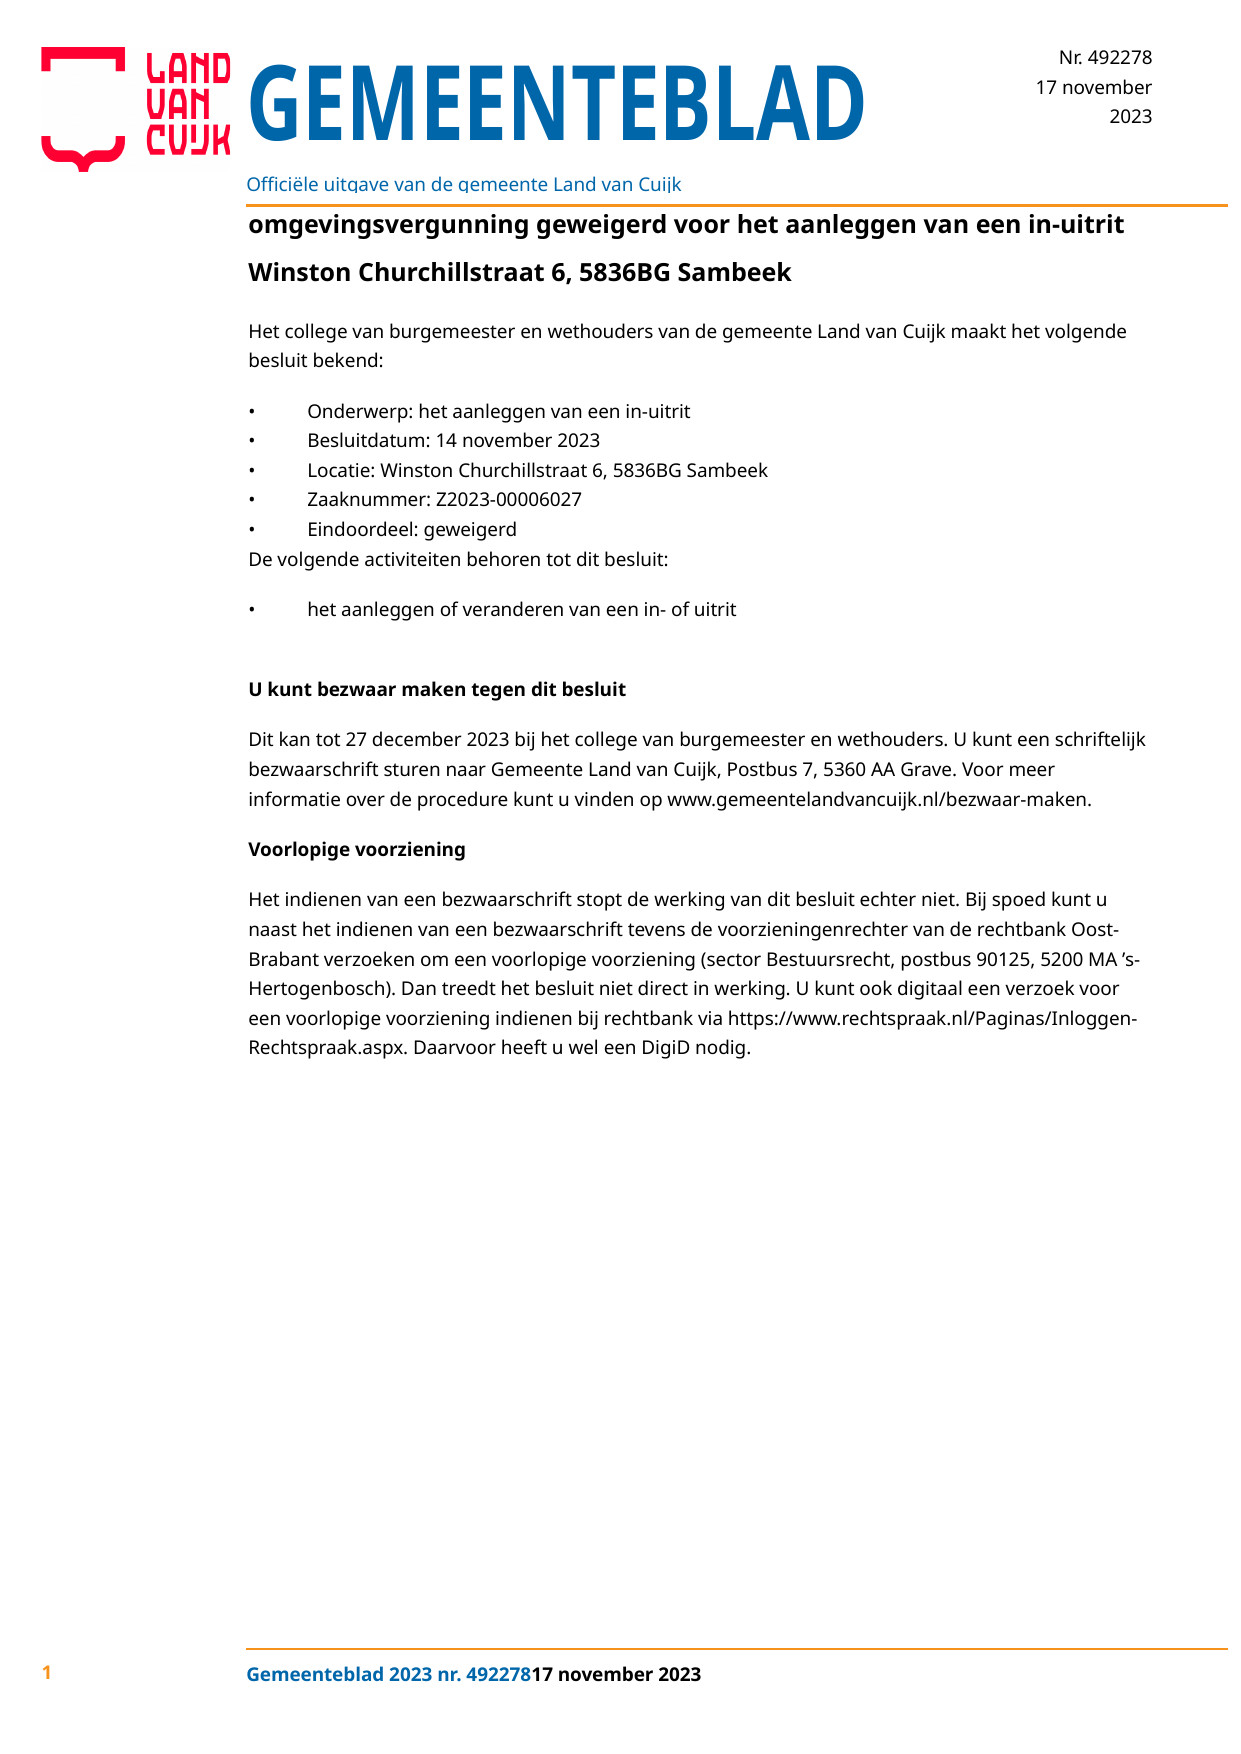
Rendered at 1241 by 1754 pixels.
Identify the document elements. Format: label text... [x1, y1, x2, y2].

text Voorlopige voorziening [248, 836, 1152, 862]
text Het indienen van een bezwaarschrift stopt de werking van dit besluit echter niet. Bij spoed kunt u naast het indienen van een bezwaarschrift tevens de voorzieningenrechter van de rechtbank Oost-Brabant verzoeken om een voorlopige voorziening (sector Bestuursrecht, postbus 90125, 5200 MA ’s-Hertogenbosch). Dan treedt het besluit niet direct in werking. U kunt ook digitaal een verzoek voor een voorlopige voorziening indienen bij rechtbank via https://www.rechtspraak.nl/Paginas/Inloggen-Rechtspraak.aspx. Daarvoor heeft u wel een DigiD nodig. [248, 887, 1152, 1060]
list Onderwerp: het aanleggen van een in-uitrit [248, 398, 1152, 424]
text De volgende activiteiten behoren tot dit besluit: [248, 546, 1152, 572]
list Locatie: Winston Churchillstraat 6, 5836BG Sambeek [248, 457, 1152, 483]
text Het college van burgemeester en wethouders van de gemeente Land van Cuijk maakt het volgende besluit bekend: [248, 318, 1152, 373]
text U kunt bezwaar maken tegen dit besluit [248, 676, 1152, 702]
picture [41, 47, 231, 172]
text omgevingsvergunning geweigerd voor het aanleggen van een in-uitrit Winston Churchillstraat 6, 5836BG Sambeek [248, 207, 1152, 288]
list Zaaknummer: Z2023-00006027 [248, 487, 1152, 512]
text Dit kan tot 27 december 2023 bij het college van burgemeester en wethouders. U kunt een schriftelijk bezwaarschrift sturen naar Gemeente Land van Cuijk, Postbus 7, 5360 AA Grave. Voor meer informatie over de procedure kunt u vinden op www.gemeentelandvancuijk.nl/bezwaar-maken. [248, 727, 1152, 812]
list Besluitdatum: 14 november 2023 [248, 427, 1152, 453]
list Eindoordeel: geweigerd [248, 516, 1152, 542]
list het aanleggen of veranderen van een in- of uitrit [248, 596, 1152, 622]
